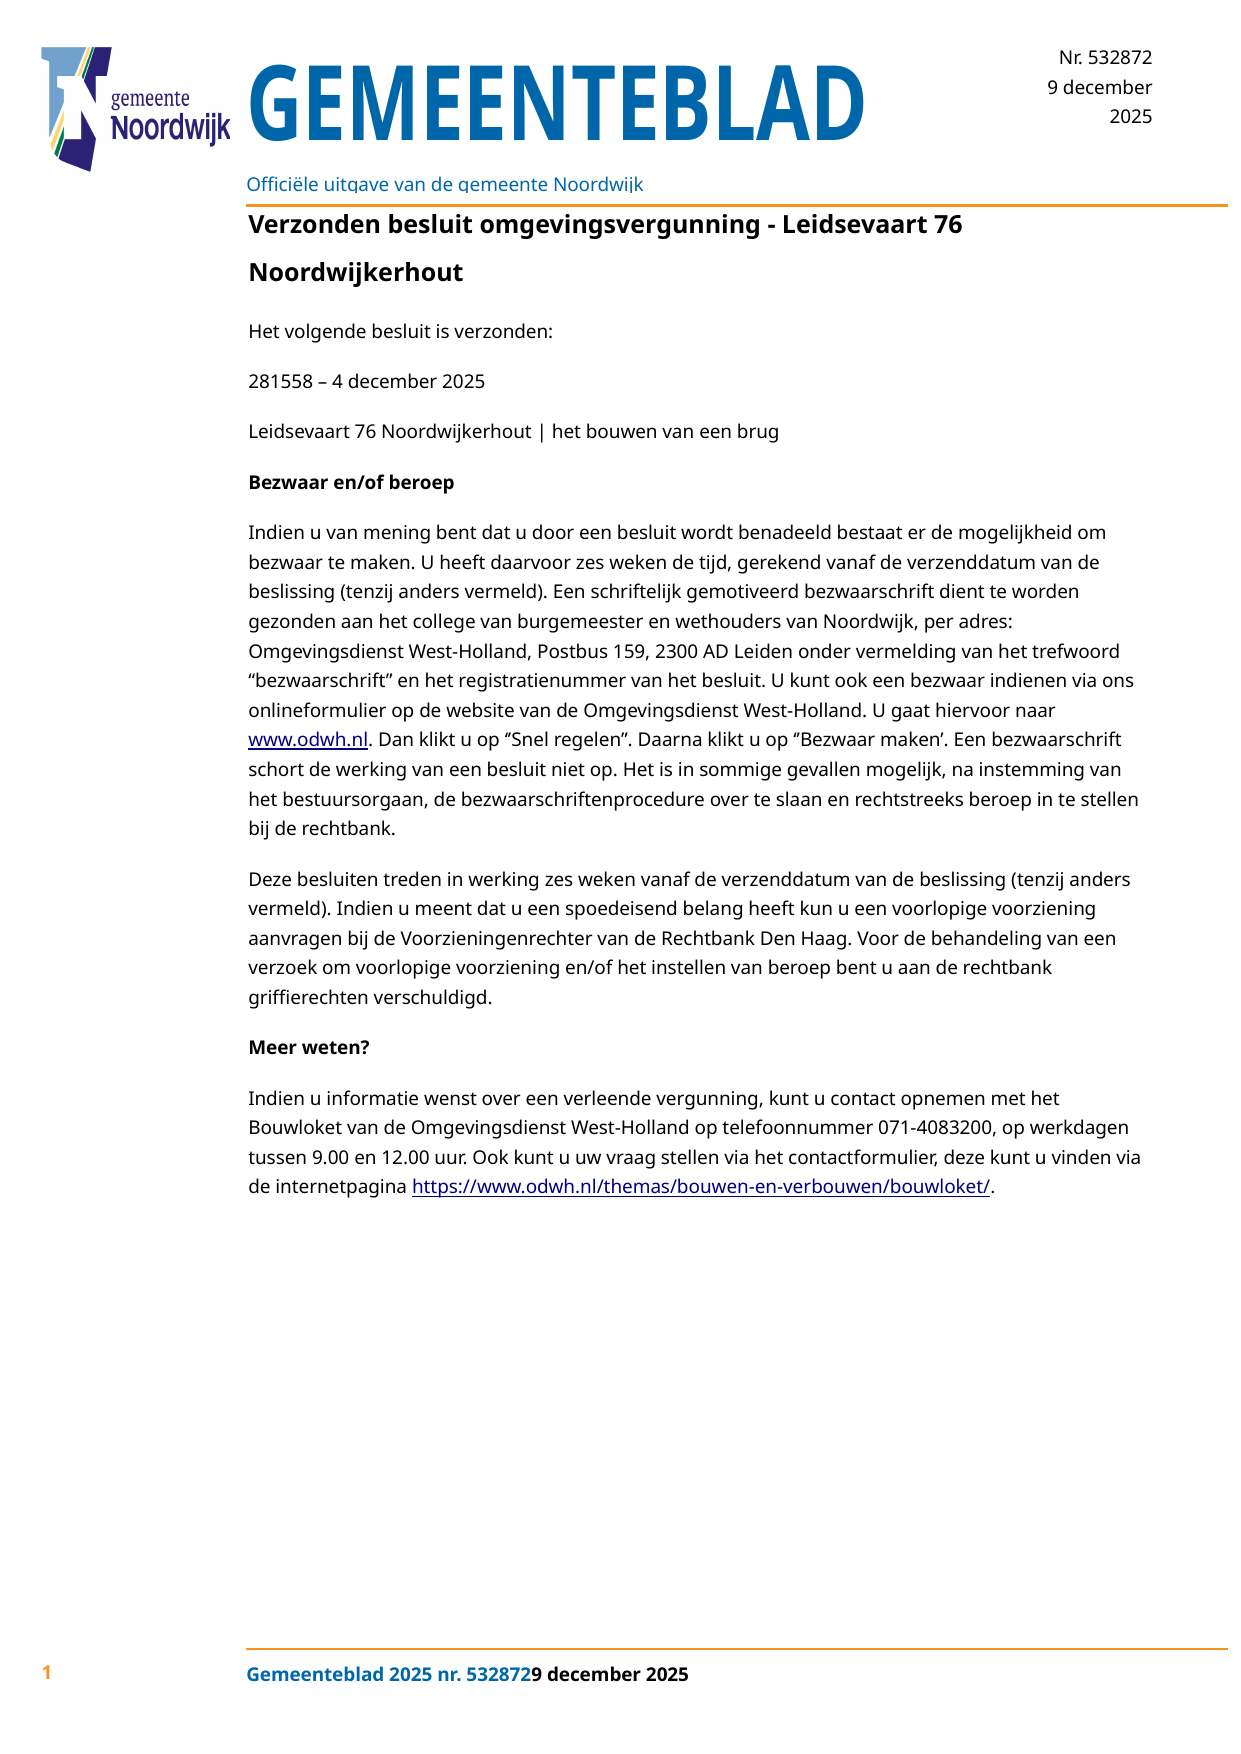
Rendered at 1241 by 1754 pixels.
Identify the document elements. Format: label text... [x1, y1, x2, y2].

text Het volgende besluit is verzonden: [248, 318, 1152, 344]
text 281558 – 4 december 2025 [248, 368, 1152, 394]
text Deze besluiten treden in werking zes weken vanaf de verzenddatum van de beslissing (tenzij anders vermeld). Indien u meent dat u een spoedeisend belang heeft kun u een voorlopige voorziening aanvragen bij de Voorzieningenrechter van de Rechtbank Den Haag. Voor de behandeling van een verzoek om voorlopige voorziening en/of het instellen van beroep bent u aan de rechtbank griffierechten verschuldigd. [248, 866, 1152, 1010]
text Bezwaar en/of beroep [248, 469, 1152, 495]
picture [41, 47, 231, 172]
text Indien u informatie wenst over een verleende vergunning, kunt u contact opnemen met het Bouwloket van de Omgevingsdienst West-Holland op telefoonnummer 071-4083200, op werkdagen tussen 9.00 en 12.00 uur. Ook kunt u uw vraag stellen via het contactformulier, deze kunt u vinden via de internetpagina https://www.odwh.nl/themas/bouwen-en-verbouwen/bouwloket/. [248, 1085, 1152, 1199]
text Verzonden besluit omgevingsvergunning - Leidsevaart 76 Noordwijkerhout [248, 207, 1152, 288]
text Indien u van mening bent dat u door een besluit wordt benadeeld bestaat er de mogelijkheid om bezwaar te maken. U heeft daarvoor zes weken de tijd, gerekend vanaf de verzenddatum van de beslissing (tenzij anders vermeld). Een schriftelijk gemotiveerd bezwaarschrift dient te worden gezonden aan het college van burgemeester en wethouders van Noordwijk, per adres: Omgevingsdienst West-Holland, Postbus 159, 2300 AD Leiden onder vermelding van het trefwoord “bezwaarschrift” en het registratienummer van het besluit. U kunt ook een bezwaar indienen via ons onlineformulier op de website van de Omgevingsdienst West-Holland. U gaat hiervoor naar www.odwh.nl. Dan klikt u op ‘’Snel regelen”. Daarna klikt u op ‘’Bezwaar maken’. Een bezwaarschrift schort de werking van een besluit niet op. Het is in sommige gevallen mogelijk, na instemming van het bestuursorgaan, de bezwaarschriftenprocedure over te slaan en rechtstreeks beroep in te stellen bij de rechtbank. [248, 519, 1152, 841]
text Leidsevaart 76 Noordwijkerhout | het bouwen van een brug [248, 419, 1152, 444]
text Meer weten? [248, 1034, 1152, 1060]
